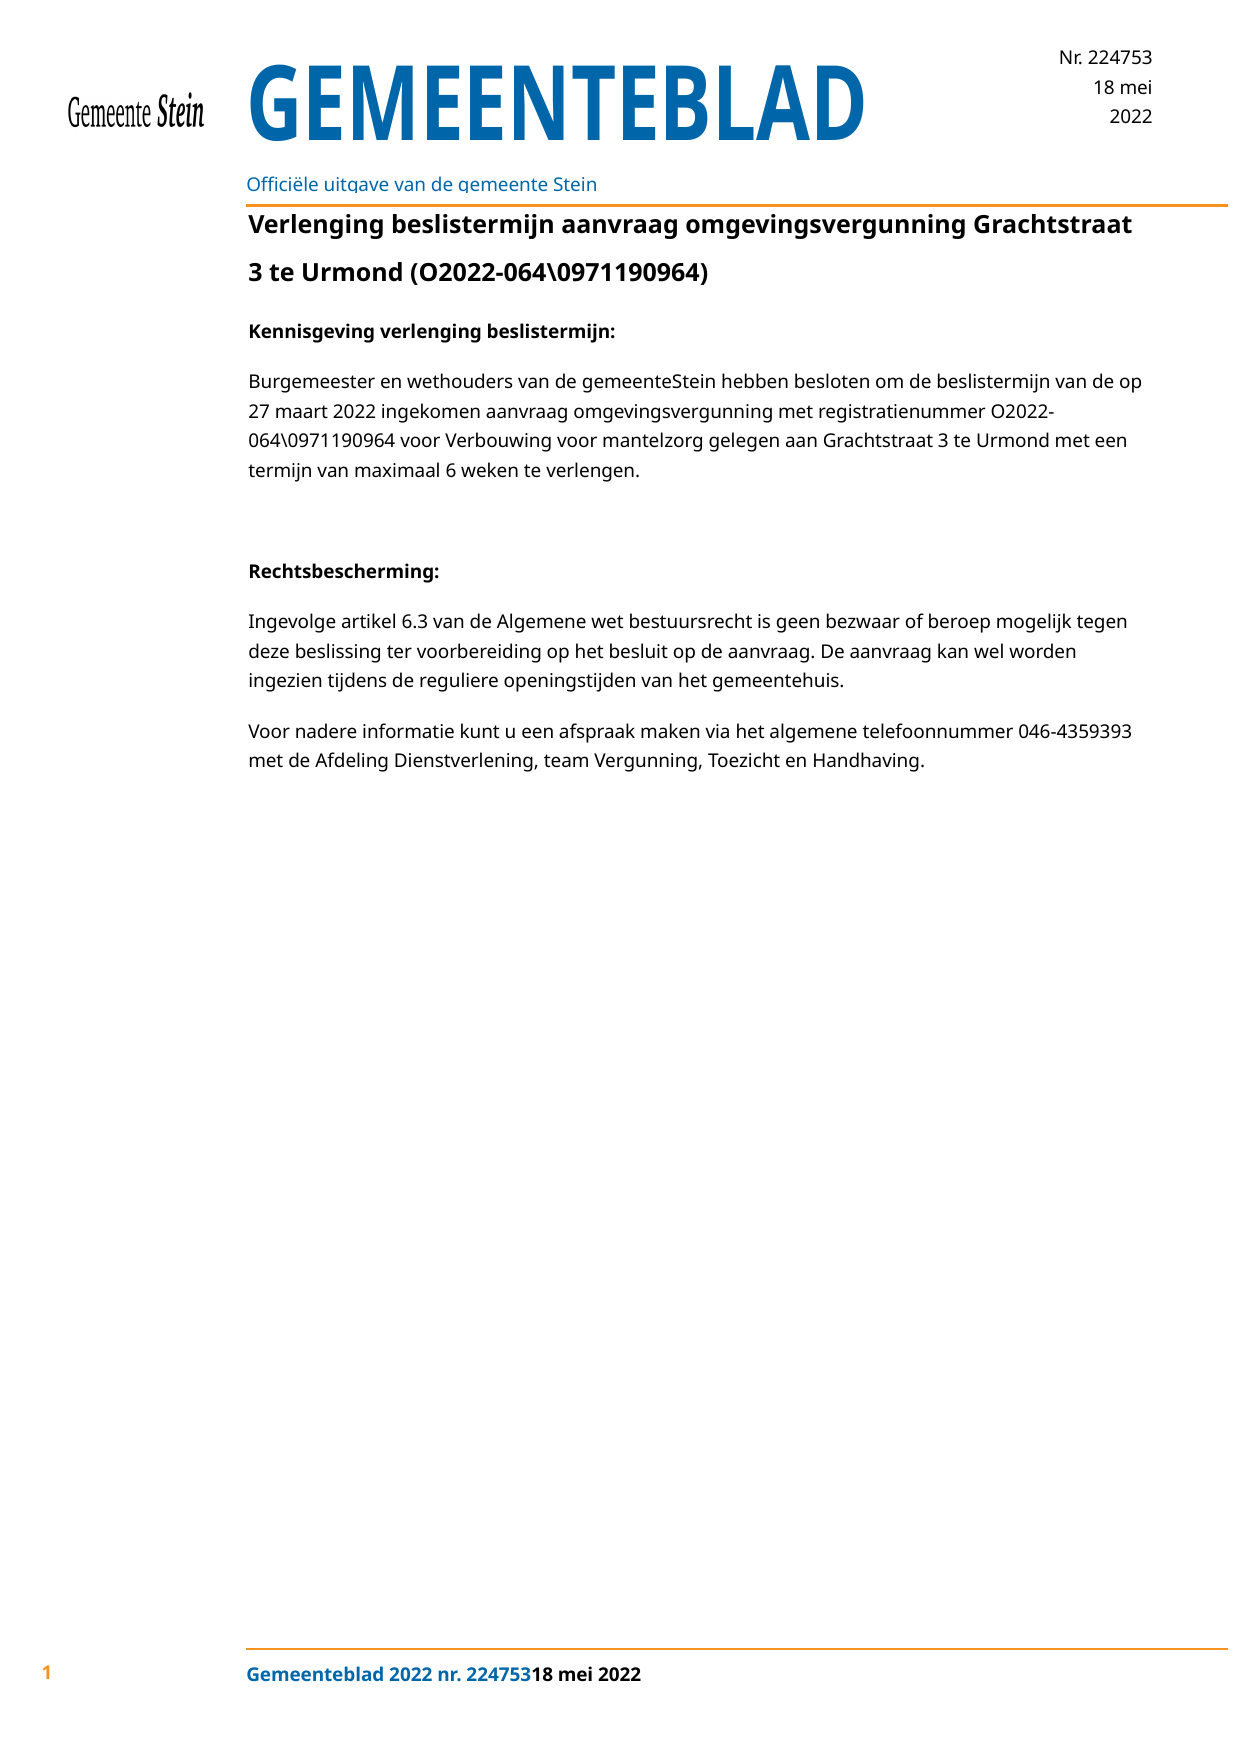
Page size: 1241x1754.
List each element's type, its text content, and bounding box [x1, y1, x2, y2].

text Rechtsbescherming: [248, 558, 1152, 584]
text Burgemeester en wethouders van de gemeenteStein hebben besloten om de beslistermijn van de op 27 maart 2022 ingekomen aanvraag omgevingsvergunning met registratienummer O2022-064\0971190964 voor Verbouwing voor mantelzorg gelegen aan Grachtstraat 3 te Urmond met een termijn van maximaal 6 weken te verlengen. [248, 368, 1152, 483]
text Verlenging beslistermijn aanvraag omgevingsvergunning Grachtstraat 3 te Urmond (O2022-064\0971190964) [248, 207, 1152, 288]
text Ingevolge artikel 6.3 van de Algemene wet bestuursrecht is geen bezwaar of beroep mogelijk tegen deze beslissing ter voorbereiding op het besluit op de aanvraag. De aanvraag kan wel worden ingezien tijdens de reguliere openingstijden van het gemeentehuis. [248, 608, 1152, 693]
picture [41, 47, 231, 172]
text Kennisgeving verlenging beslistermijn: [248, 318, 1152, 344]
text Voor nadere informatie kunt u een afspraak maken via het algemene telefoonnummer 046-4359393 met de Afdeling Dienstverlening, team Vergunning, Toezicht en Handhaving. [248, 718, 1152, 773]
